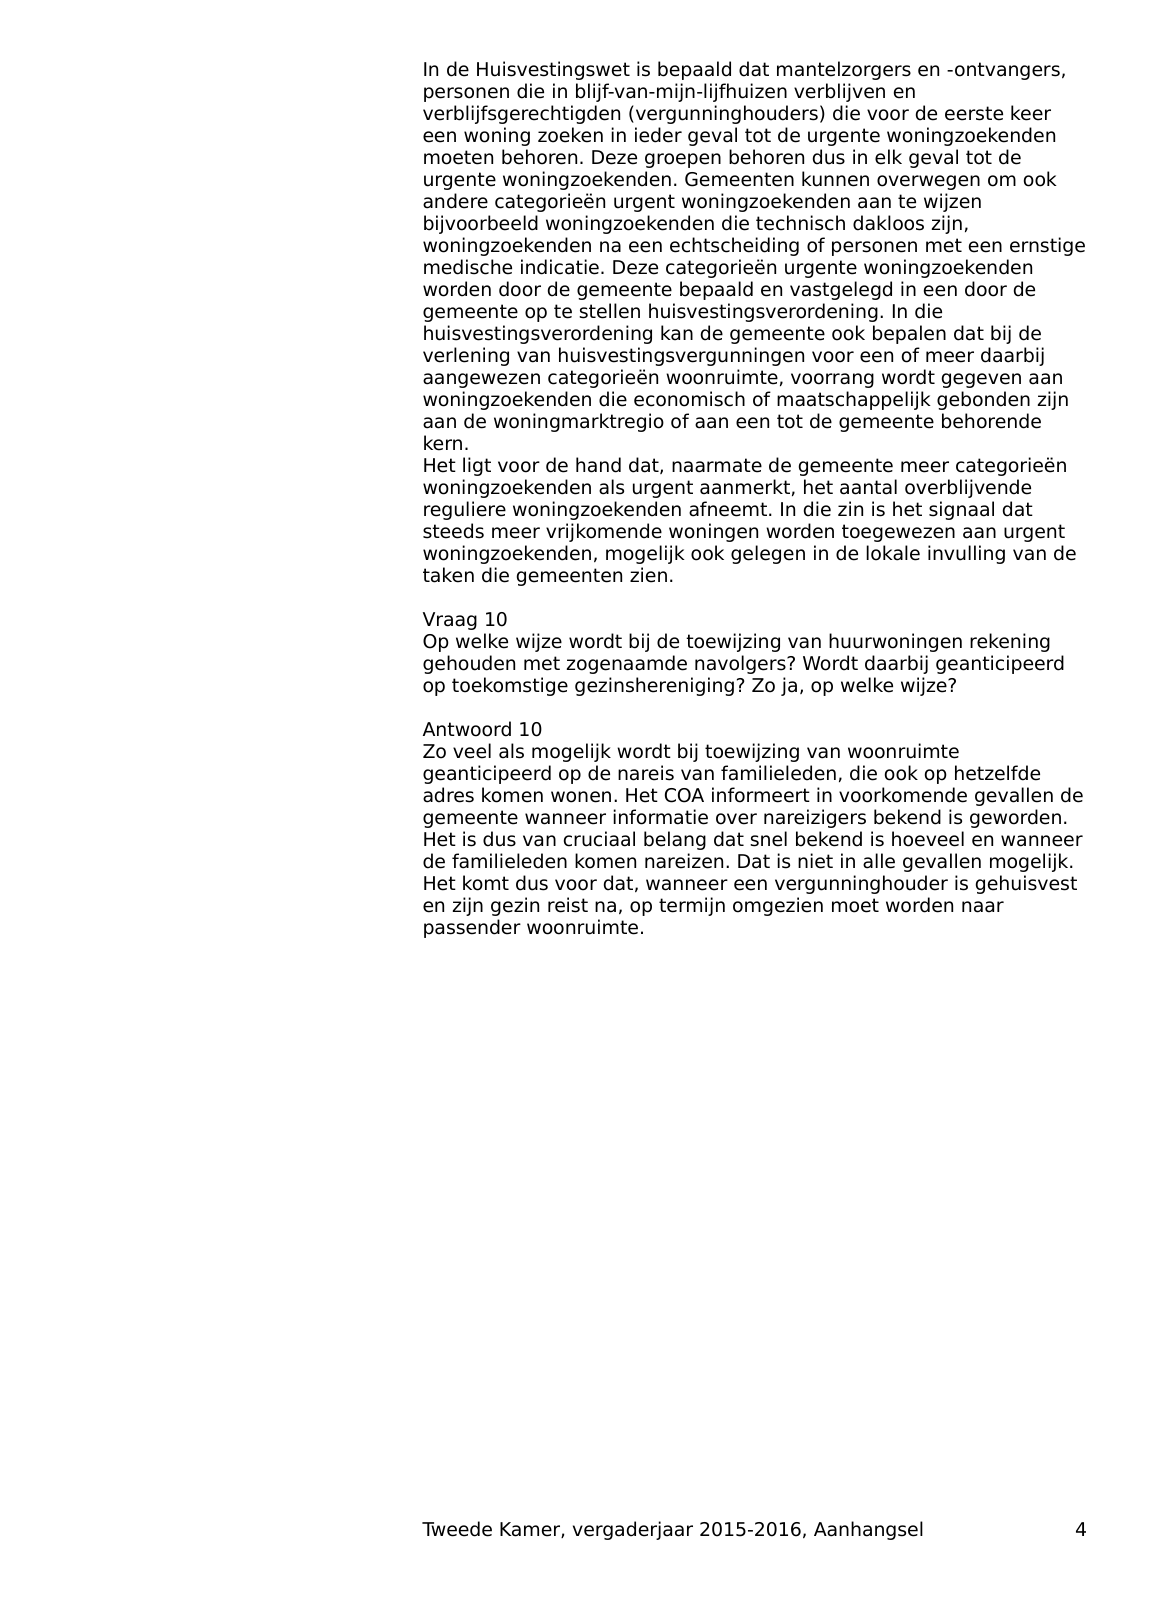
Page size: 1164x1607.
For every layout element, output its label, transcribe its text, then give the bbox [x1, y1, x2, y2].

text Het is dus van cruciaal belang dat snel bekend is hoeveel en wanneer de familieleden komen nareizen. Dat is niet in alle gevallen mogelijk. Het komt dus voor dat, wanneer een vergunninghouder is gehuisvest en zijn gezin reist na, op termijn omgezien moet worden naar passender woonruimte. [422, 829, 1087, 939]
text Op welke wijze wordt bij de toewijzing van huurwoningen rekening gehouden met zogenaamde navolgers? Wordt daarbij geanticipeerd op toekomstige gezinshereniging? Zo ja, op welke wijze? [422, 631, 1087, 697]
text Zo veel als mogelijk wordt bij toewijzing van woonruimte geanticipeerd op de nareis van familieleden, die ook op hetzelfde adres komen wonen. Het COA informeert in voorkomende gevallen de gemeente wanneer informatie over nareizigers bekend is geworden. [422, 741, 1087, 829]
text Het ligt voor de hand dat, naarmate de gemeente meer categorieën woningzoekenden als urgent aanmerkt, het aantal overblijvende reguliere woningzoekenden afneemt. In die zin is het signaal dat steeds meer vrijkomende woningen worden toegewezen aan urgent woningzoekenden, mogelijk ook gelegen in de lokale invulling van de taken die gemeenten zien. [422, 455, 1087, 587]
text Antwoord 10 [422, 719, 1087, 741]
text Vraag 10 [422, 609, 1087, 631]
text In de Huisvestingswet is bepaald dat mantelzorgers en -ontvangers, personen die in blijf-van-mijn-lijfhuizen verblijven en verblijfsgerechtigden (vergunninghouders) die voor de eerste keer een woning zoeken in ieder geval tot de urgente woningzoekenden moeten behoren. Deze groepen behoren dus in elk geval tot de urgente woningzoekenden. Gemeenten kunnen overwegen om ook andere categorieën urgent woningzoekenden aan te wijzen bijvoorbeeld woningzoekenden die technisch dakloos zijn, woningzoekenden na een echtscheiding of personen met een ernstige medische indicatie. Deze categorieën urgente woningzoekenden worden door de gemeente bepaald en vastgelegd in een door de gemeente op te stellen huisvestingsverordening. In die huisvestingsverordening kan de gemeente ook bepalen dat bij de verlening van huisvestingsvergunningen voor een of meer daarbij aangewezen categorieën woonruimte, voorrang wordt gegeven aan woningzoekenden die economisch of maatschappelijk gebonden zijn aan de woningmarktregio of aan een tot de gemeente behorende kern. [422, 59, 1087, 455]
